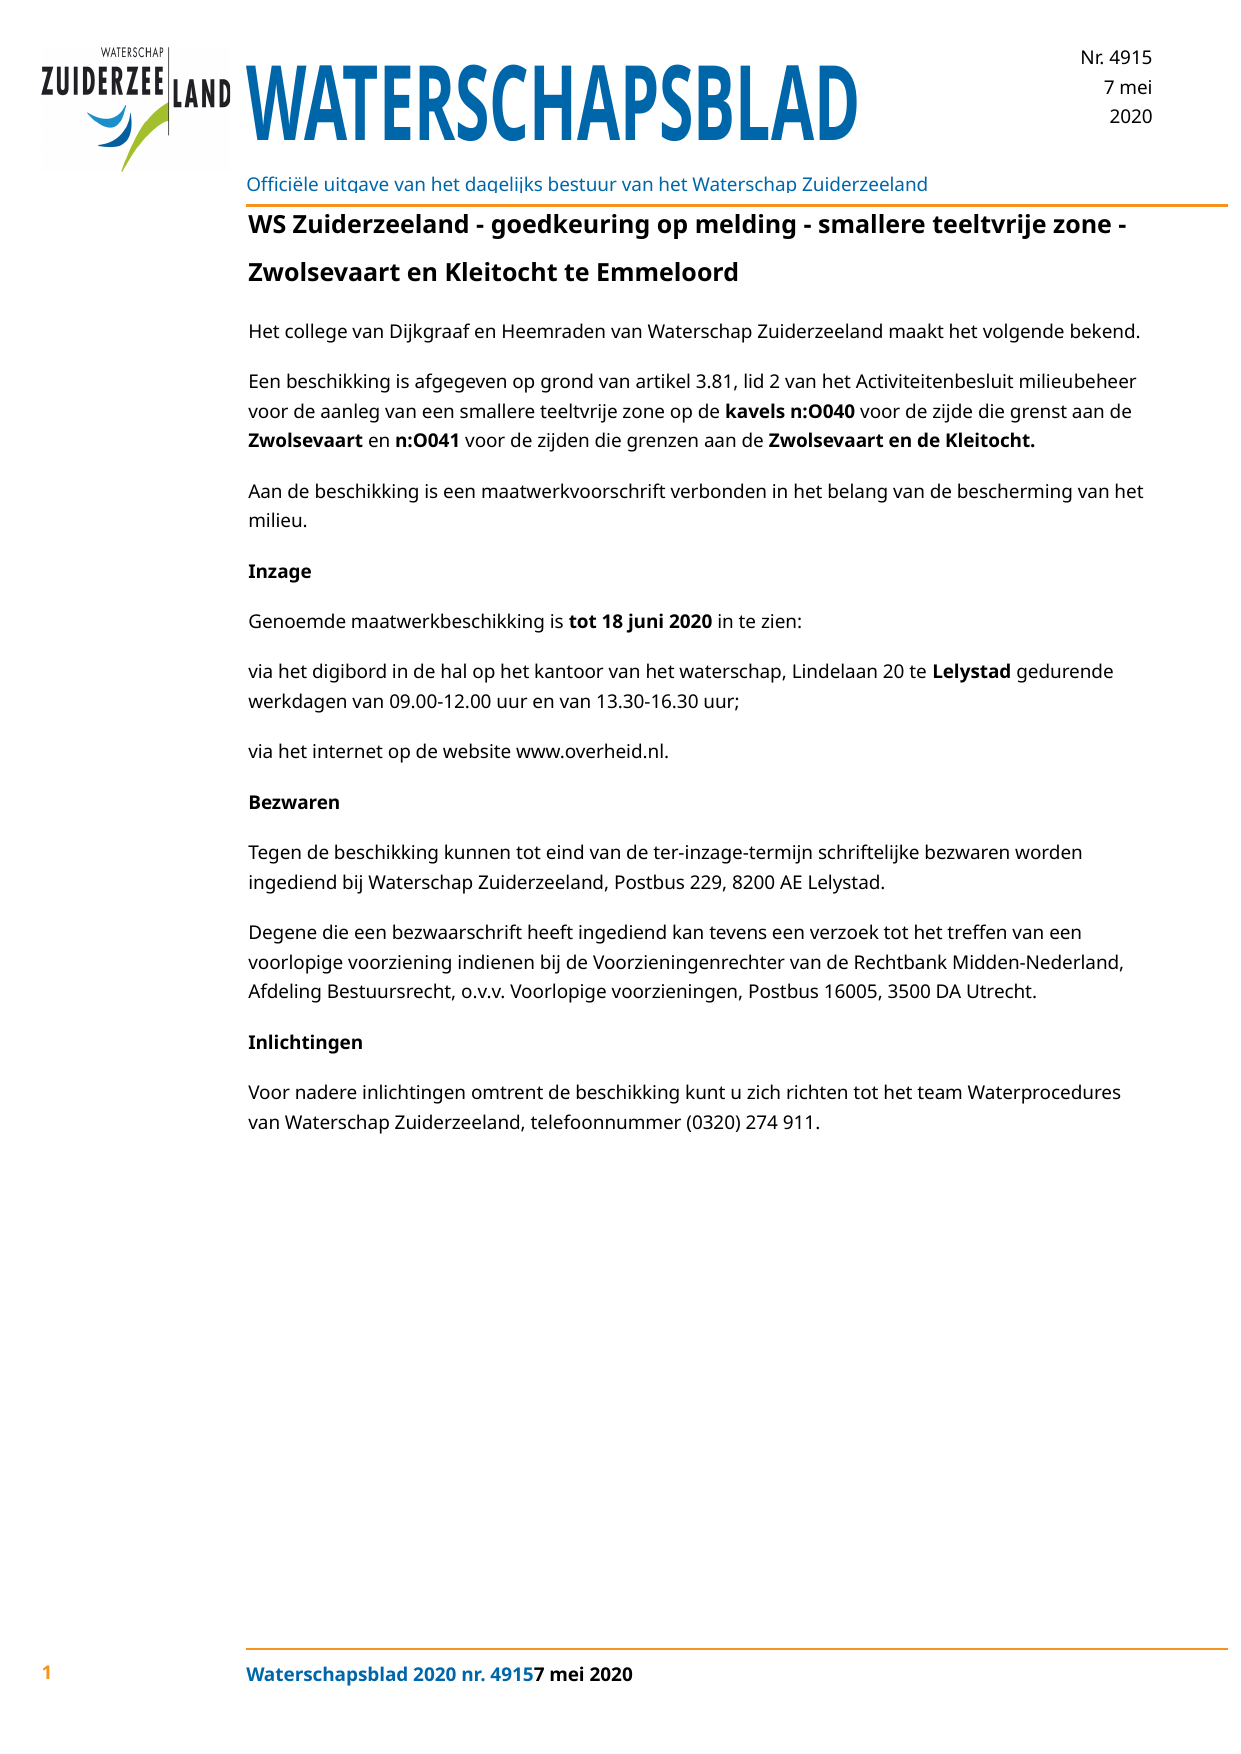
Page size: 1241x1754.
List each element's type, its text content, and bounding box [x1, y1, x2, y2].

text Inlichtingen [248, 1029, 1152, 1055]
text Genoemde maatwerkbeschikking is tot 18 juni 2020 in te zien: [248, 608, 1152, 634]
picture [41, 47, 231, 172]
text via het digibord in de hal op het kantoor van het waterschap, Lindelaan 20 te Lelystad gedurende werkdagen van 09.00-12.00 uur en van 13.30-16.30 uur; [248, 659, 1152, 714]
text Bezwaren [248, 789, 1152, 815]
text Tegen de beschikking kunnen tot eind van de ter-inzage-termijn schriftelijke bezwaren worden ingediend bij Waterschap Zuiderzeeland, Postbus 229, 8200 AE Lelystad. [248, 839, 1152, 895]
text Inzage [248, 558, 1152, 584]
text Aan de beschikking is een maatwerkvoorschrift verbonden in het belang van de bescherming van het milieu. [248, 478, 1152, 533]
text Voor nadere inlichtingen omtrent de beschikking kunt u zich richten tot het team Waterprocedures van Waterschap Zuiderzeeland, telefoonnummer (0320) 274 911. [248, 1079, 1152, 1135]
text WS Zuiderzeeland - goedkeuring op melding - smallere teeltvrije zone - Zwolsevaart en Kleitocht te Emmeloord [248, 207, 1152, 288]
text via het internet op de website www.overheid.nl. [248, 739, 1152, 764]
text Degene die een bezwaarschrift heeft ingediend kan tevens een verzoek tot het treffen van een voorlopige voorziening indienen bij de Voorzieningenrechter van de Rechtbank Midden-Nederland, Afdeling Bestuursrecht, o.v.v. Voorlopige voorzieningen, Postbus 16005, 3500 DA Utrecht. [248, 919, 1152, 1004]
text Een beschikking is afgegeven op grond van artikel 3.81, lid 2 van het Activiteitenbesluit milieu­beheer voor de aanleg van een smallere teeltvrije zone op de kavels n:O040 voor de zijde die grenst aan de Zwolsevaart en n:O041 voor de zijden die grenzen aan de Zwolsevaart en de Kleitocht. [248, 368, 1152, 453]
text Het college van Dijkgraaf en Heemraden van Waterschap Zuiderzeeland maakt het volgende bekend. [248, 318, 1152, 344]
